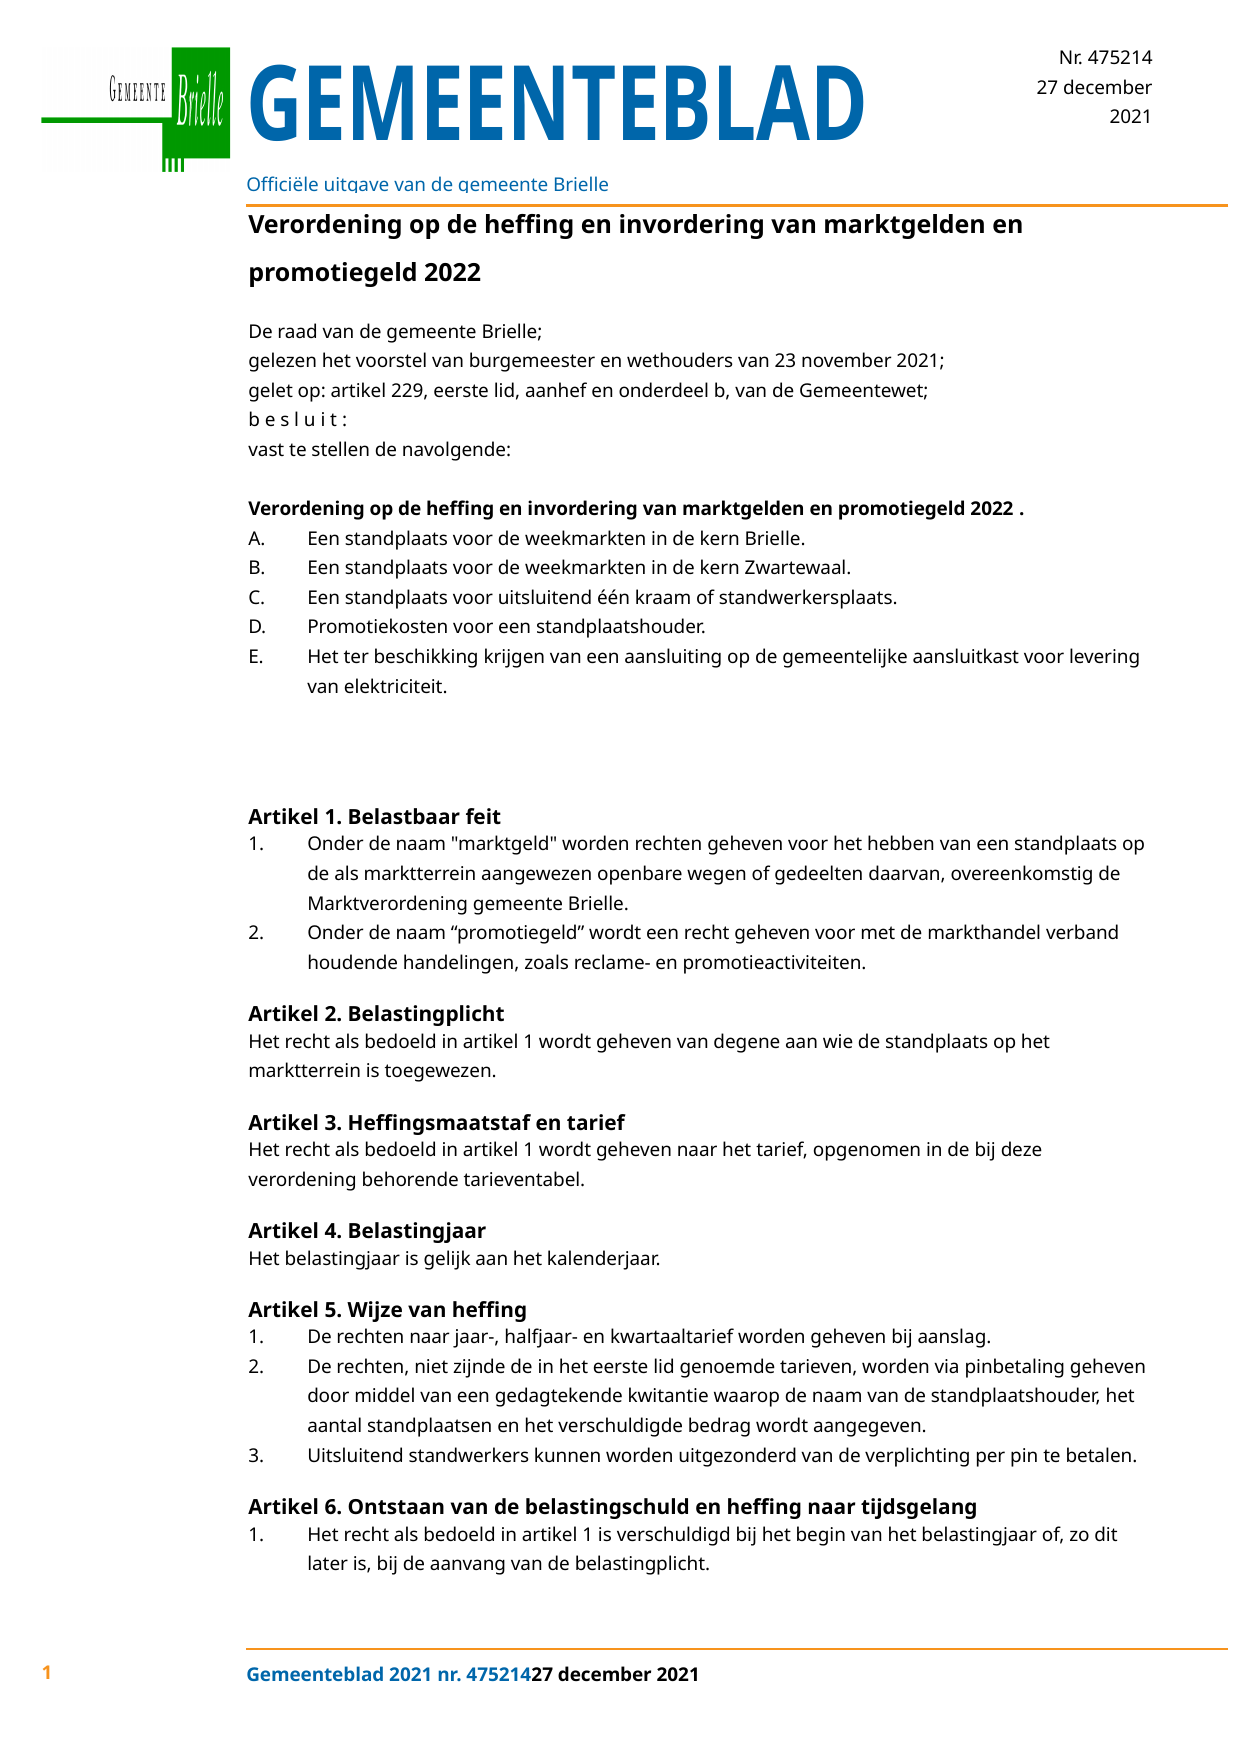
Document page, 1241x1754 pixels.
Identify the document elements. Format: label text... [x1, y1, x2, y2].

text Het recht als bedoeld in artikel 1 wordt geheven naar het tarief, opgenomen in de bij deze verordening behorende tarieventabel. [248, 1136, 1152, 1192]
text Artikel 4. Belastingjaar [248, 1216, 1152, 1245]
list Promotiekosten voor een standplaatshouder. [248, 614, 1152, 639]
list Het recht als bedoeld in artikel 1 is verschuldigd bij het begin van het belastingjaar of, zo dit later is, bij de aanvang van de belastingplicht. [248, 1521, 1152, 1576]
list Onder de naam "marktgeld" worden rechten geheven voor het hebben van een standplaats op de als marktterrein aangewezen openbare wegen of gedeelten daarvan, overeenkomstig de Marktverordening gemeente Brielle. [248, 831, 1152, 916]
text Verordening op de heffing en invordering van marktgelden en promotiegeld 2022 [248, 207, 1152, 288]
list De rechten, niet zijnde de in het eerste lid genoemde tarieven, worden via pinbetaling geheven door middel van een gedagtekende kwitantie waarop de naam van de standplaatshouder, het aantal standplaatsen en het verschuldigde bedrag wordt aangegeven. [248, 1353, 1152, 1438]
list Een standplaats voor de weekmarkten in de kern Brielle. [248, 525, 1152, 551]
text Verordening op de heffing en invordering van marktgelden en promotiegeld 2022 . [248, 495, 1152, 521]
text Artikel 3. Heffingsmaatstaf en tarief [248, 1108, 1152, 1136]
text Het recht als bedoeld in artikel 1 wordt geheven van degene aan wie de standplaats op het marktterrein is toegewezen. [248, 1028, 1152, 1083]
list De rechten naar jaar-, halfjaar- en kwartaaltarief worden geheven bij aanslag. [248, 1323, 1152, 1349]
list Het ter beschikking krijgen van een aansluiting op de gemeentelijke aansluitkast voor levering van elektriciteit. [248, 643, 1152, 699]
text b e s l u i t : [248, 407, 1152, 432]
text gelezen het voorstel van burgemeester en wethouders van 23 november 2021; [248, 347, 1152, 373]
list Uitsluitend standwerkers kunnen worden uitgezonderd van de verplichting per pin te betalen. [248, 1442, 1152, 1468]
list Onder de naam “promotiegeld” wordt een recht geheven voor met de markthandel verband houdende handelingen, zoals reclame- en promotieactiviteiten. [248, 919, 1152, 975]
text gelet op: artikel 229, eerste lid, aanhef en onderdeel b, van de Gemeentewet; [248, 377, 1152, 403]
list Een standplaats voor de weekmarkten in de kern Zwartewaal. [248, 554, 1152, 580]
list Een standplaats voor uitsluitend één kraam of standwerkersplaats. [248, 584, 1152, 610]
picture [41, 47, 231, 172]
text Artikel 1. Belastbaar feit [248, 802, 1152, 831]
text vast te stellen de navolgende: [248, 436, 1152, 462]
text Artikel 6. Ontstaan van de belastingschuld en heffing naar tijdsgelang [248, 1492, 1152, 1521]
text Het belastingjaar is gelijk aan het kalenderjaar. [248, 1245, 1152, 1270]
text De raad van de gemeente Brielle; [248, 318, 1152, 344]
text Artikel 5. Wijze van heffing [248, 1295, 1152, 1323]
text Artikel 2. Belastingplicht [248, 999, 1152, 1028]
